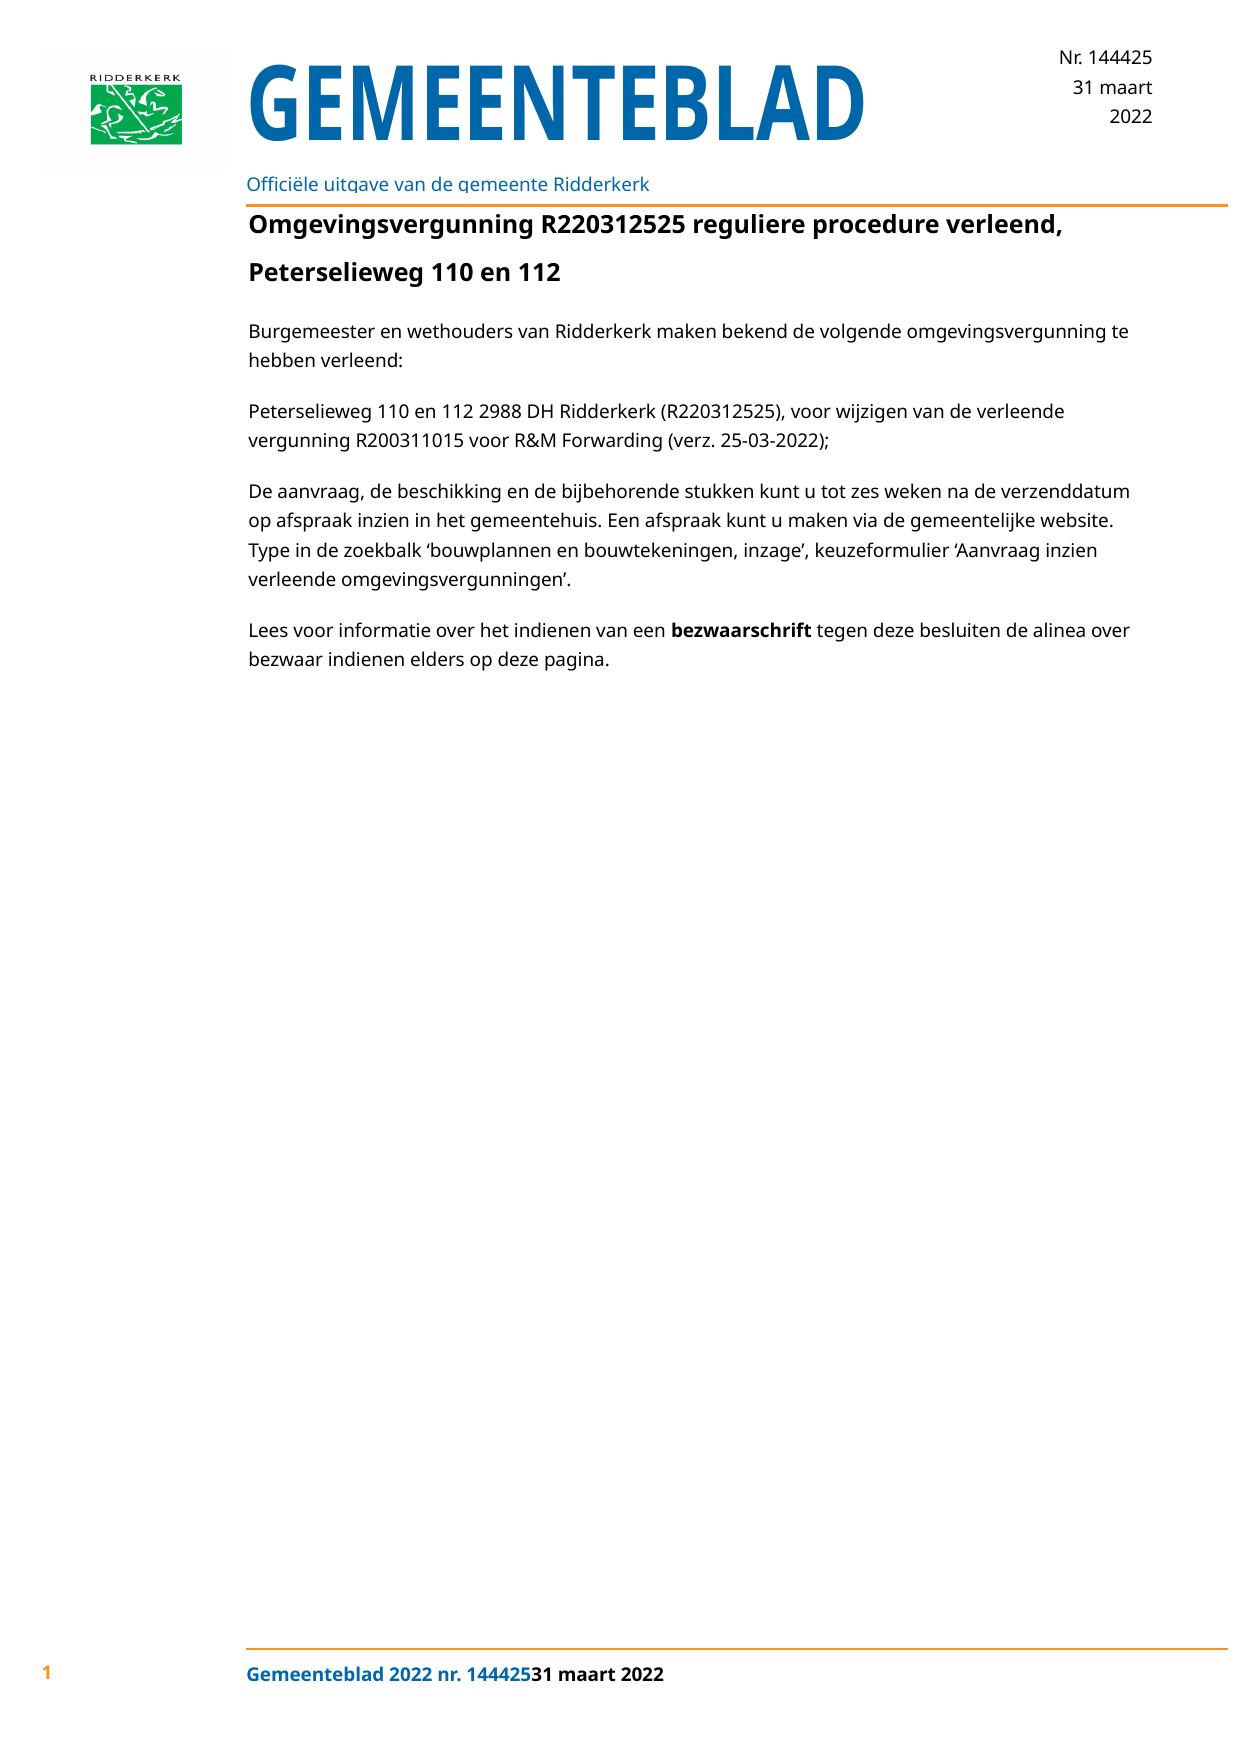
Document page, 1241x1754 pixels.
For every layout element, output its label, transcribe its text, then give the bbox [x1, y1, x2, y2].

text Omgevingsvergunning R220312525 reguliere procedure verleend, Peterselieweg 110 en 112 [248, 207, 1152, 288]
text De aanvraag, de beschikking en de bijbehorende stukken kunt u tot zes weken na de verzenddatum op afspraak inzien in het gemeentehuis. Een afspraak kunt u maken via de gemeentelijke website. Type in de zoekbalk ‘bouwplannen en bouwtekeningen, inzage’, keuzeformulier ‘Aanvraag inzien verleende omgevingsvergunningen’. [248, 478, 1152, 592]
text Peterselieweg 110 en 112 2988 DH Ridderkerk (R220312525), voor wijzigen van de verleende vergunning R200311015 voor R&M Forwarding (verz. 25-03-2022); [248, 398, 1152, 453]
text Lees voor informatie over het indienen van een bezwaarschrift tegen deze besluiten de alinea over bezwaar indienen elders op deze pagina. [248, 617, 1152, 672]
text Burgemeester en wethouders van Ridderkerk maken bekend de volgende omgevingsvergunning te hebben verleend: [248, 318, 1152, 373]
picture [41, 47, 231, 172]
